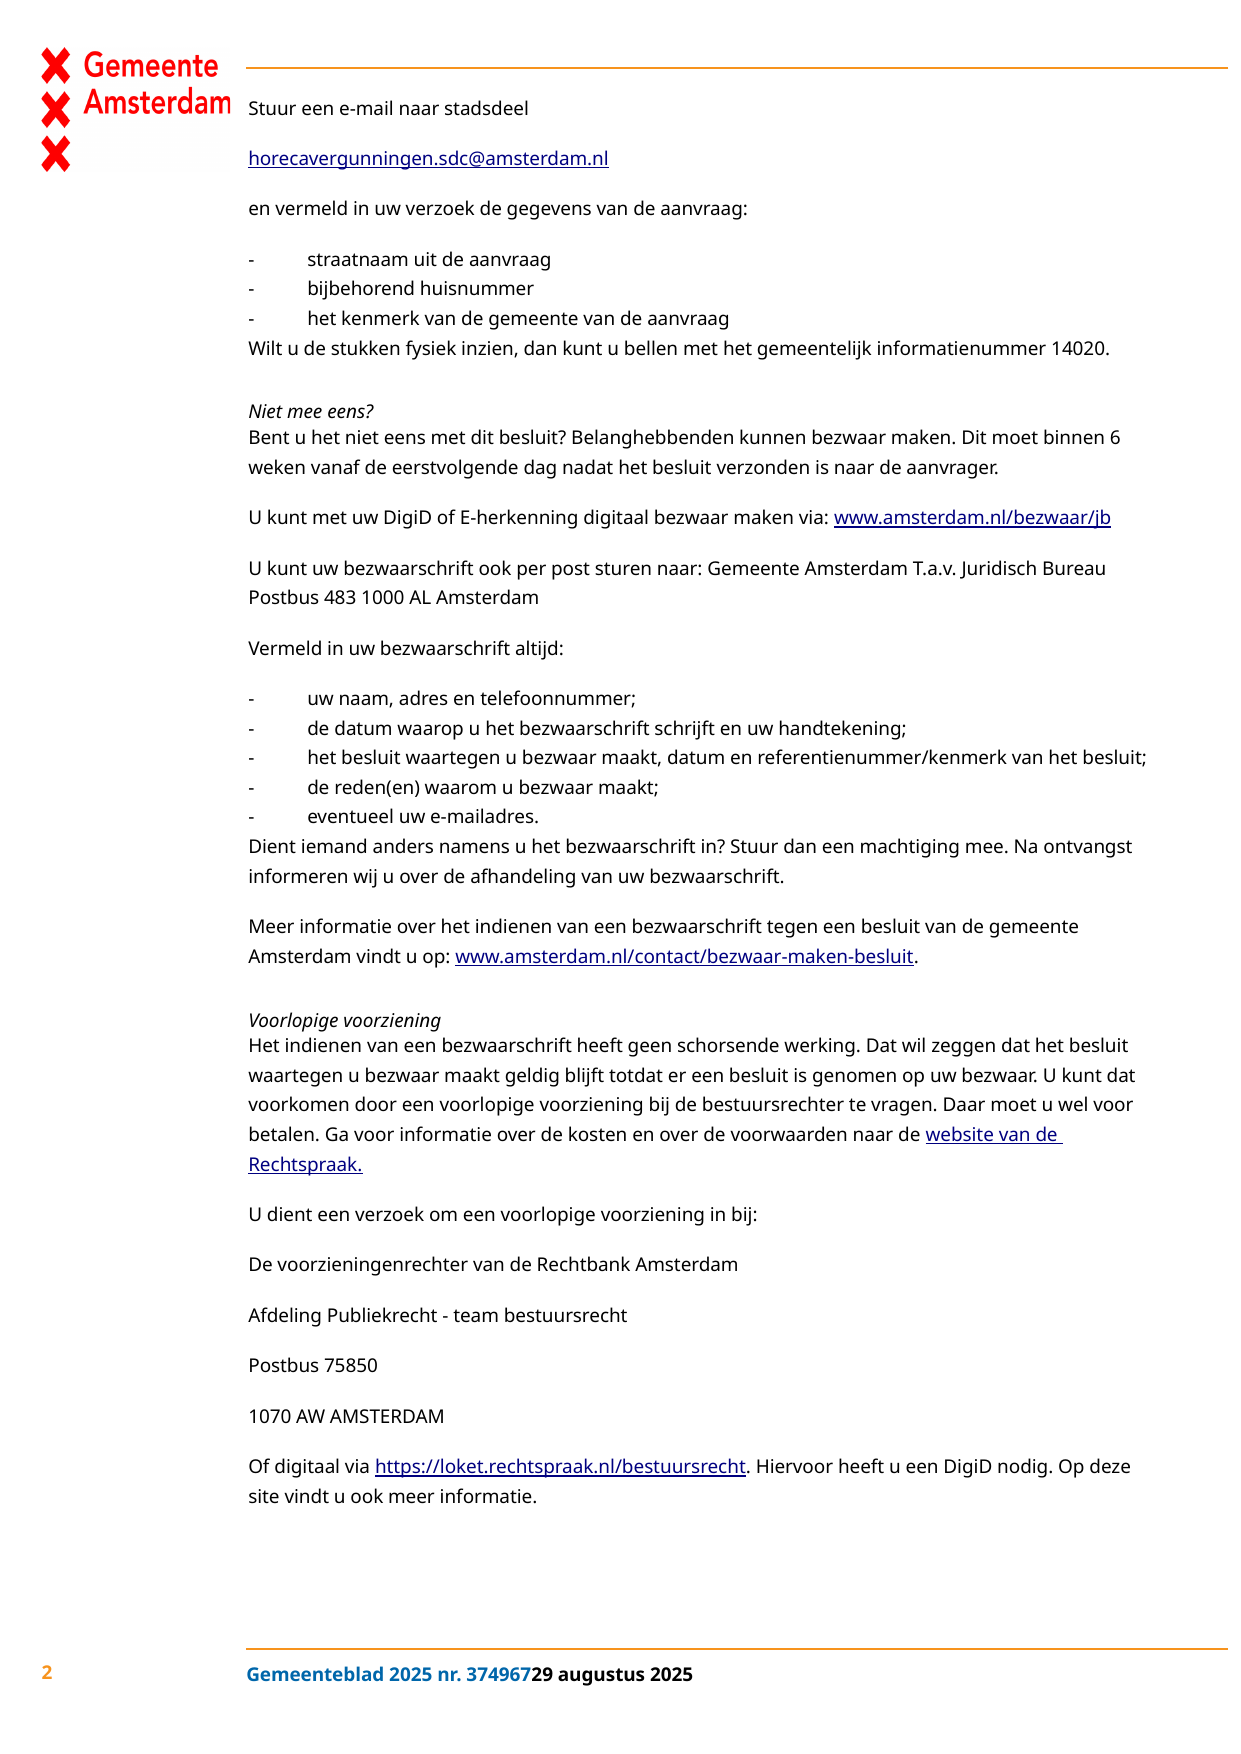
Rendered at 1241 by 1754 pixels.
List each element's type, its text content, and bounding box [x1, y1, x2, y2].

text De voorzieningenrechter van de Rechtbank Amsterdam [248, 1252, 1152, 1277]
list het kenmerk van de gemeente van de aanvraag [248, 305, 1152, 331]
list uw naam, adres en telefoonnummer; [248, 685, 1152, 711]
list de datum waarop u het bezwaarschrift schrijft en uw handtekening; [248, 715, 1152, 741]
text U dient een verzoek om een voorlopige voorziening in bij: [248, 1201, 1152, 1227]
text Stuur een e-mail naar stadsdeel [248, 95, 1152, 121]
text Niet mee eens? [248, 399, 1152, 424]
text Wilt u de stukken fysiek inzien, dan kunt u bellen met het gemeentelijk informatienummer 14020. [248, 335, 1152, 361]
text horecavergunningen.sdc@amsterdam.nl [248, 145, 1152, 171]
text Bent u het niet eens met dit besluit? Belanghebbenden kunnen bezwaar maken. Dit moet binnen 6 weken vanaf de eerstvolgende dag nadat het besluit verzonden is naar de aanvrager. [248, 424, 1152, 480]
text Meer informatie over het indienen van een bezwaarschrift tegen een besluit van de gemeente Amsterdam vindt u op: www.amsterdam.nl/contact/bezwaar-maken-besluit. [248, 913, 1152, 968]
list straatnaam uit de aanvraag [248, 246, 1152, 272]
list eventueel uw e-mailadres. [248, 804, 1152, 829]
text Of digitaal via https://loket.rechtspraak.nl/bestuursrecht. Hiervoor heeft u een DigiD nodig. Op deze site vindt u ook meer informatie. [248, 1453, 1152, 1509]
text U kunt met uw DigiD of E-herkenning digitaal bezwaar maken via: www.amsterdam.nl/bezwaar/jb [248, 504, 1152, 530]
text en vermeld in uw verzoek de gegevens van de aanvraag: [248, 196, 1152, 221]
text Vermeld in uw bezwaarschrift altijd: [248, 635, 1152, 661]
text Het indienen van een bezwaarschrift heeft geen schorsende werking. Dat wil zeggen dat het besluit waartegen u bezwaar maakt geldig blijft totdat er een besluit is genomen op uw bezwaar. U kunt dat voorkomen door een voorlopige voorziening bij de bestuursrechter te vragen. Daar moet u wel voor betalen. Ga voor informatie over de kosten en over de voorwaarden naar de website van de Rechtspraak. [248, 1032, 1152, 1177]
list de reden(en) waarom u bezwaar maakt; [248, 774, 1152, 800]
picture [41, 47, 231, 172]
text Voorlopige voorziening [248, 1007, 1152, 1032]
list bijbehorend huisnummer [248, 276, 1152, 301]
text U kunt uw bezwaarschrift ook per post sturen naar: Gemeente Amsterdam T.a.v. Juridisch Bureau Postbus 483 1000 AL Amsterdam [248, 555, 1152, 610]
text Postbus 75850 [248, 1352, 1152, 1378]
text 1070 AW AMSTERDAM [248, 1403, 1152, 1429]
text Afdeling Publiekrecht - team bestuursrecht [248, 1302, 1152, 1328]
text Dient iemand anders namens u het bezwaarschrift in? Stuur dan een machtiging mee. Na ontvangst informeren wij u over de afhandeling van uw bezwaarschrift. [248, 833, 1152, 888]
list het besluit waartegen u bezwaar maakt, datum en referentienummer/kenmerk van het besluit; [248, 744, 1152, 770]
